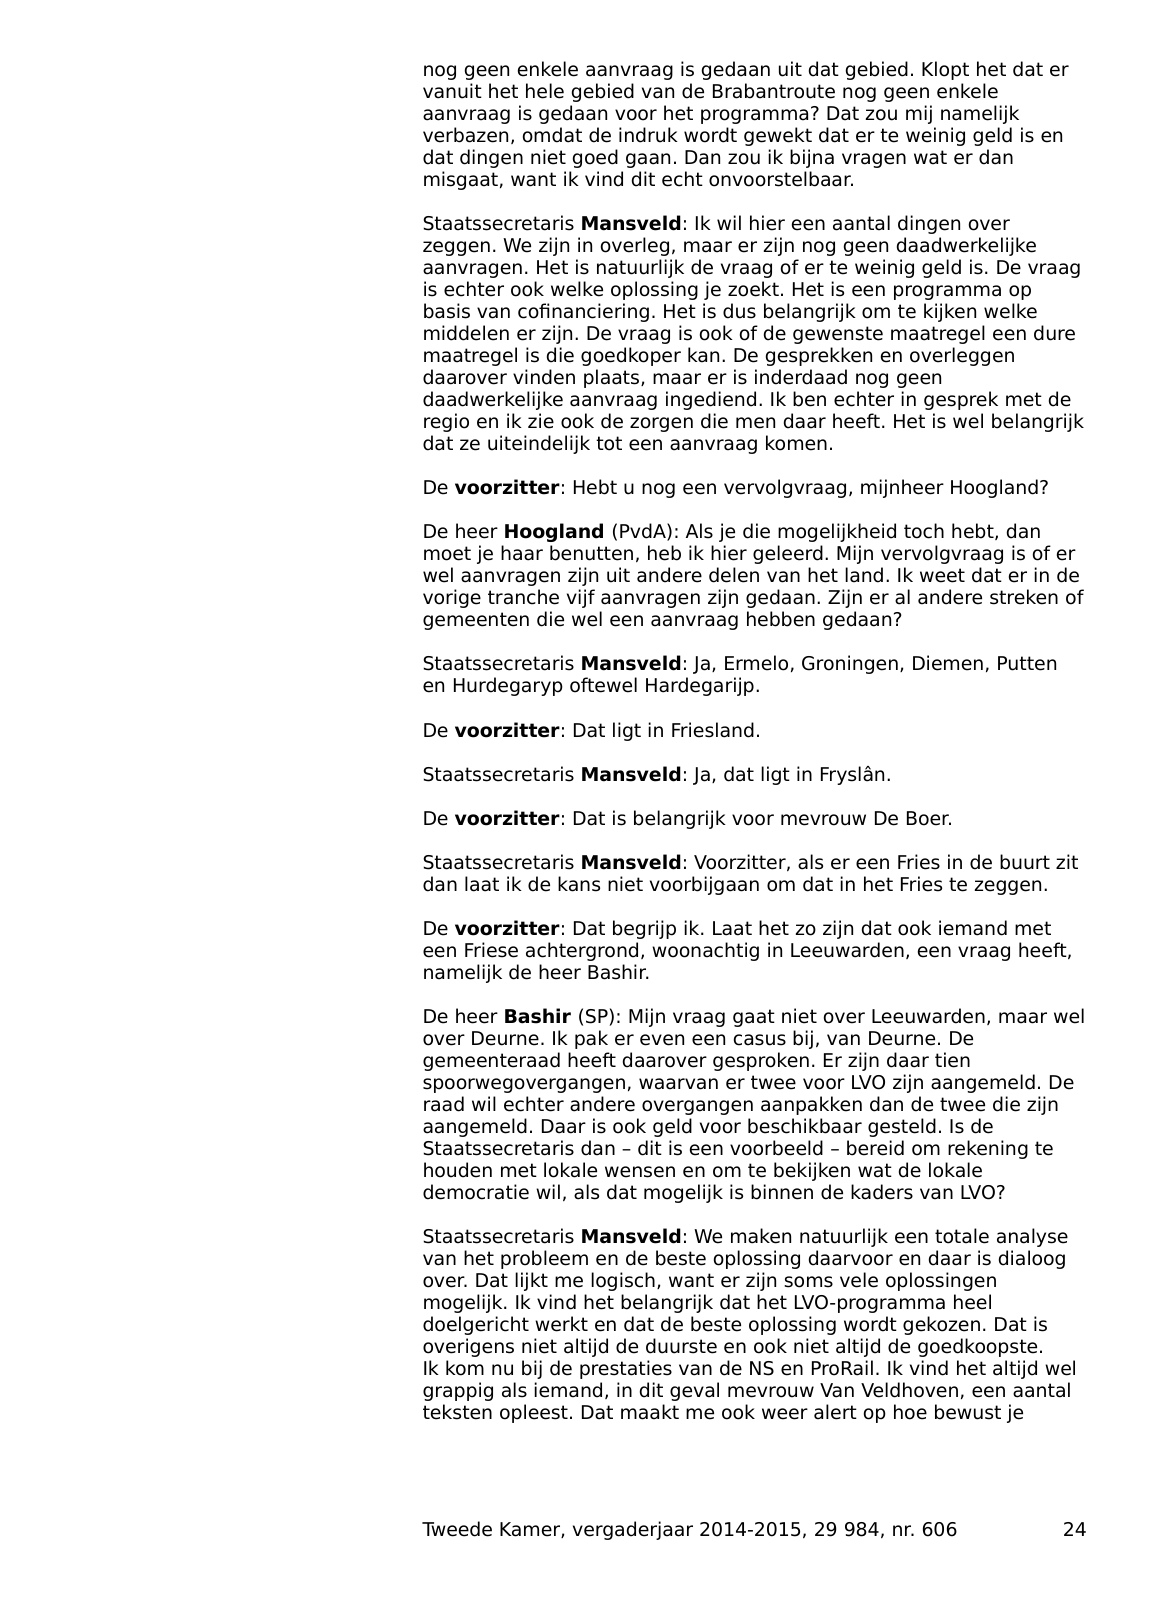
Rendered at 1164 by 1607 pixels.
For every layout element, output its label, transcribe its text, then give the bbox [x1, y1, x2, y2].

text Staatssecretaris Mansveld: Voorzitter, als er een Fries in de buurt zit dan laat ik de kans niet voorbijgaan om dat in het Fries te zeggen. [422, 852, 1087, 896]
text Staatssecretaris Mansveld: Ja, Ermelo, Groningen, Diemen, Putten en Hurdegaryp oftewel Hardegarijp. [422, 653, 1087, 697]
text Staatssecretaris Mansveld: We maken natuurlijk een totale analyse van het probleem en de beste oplossing daarvoor en daar is dialoog over. Dat lijkt me logisch, want er zijn soms vele oplossingen mogelijk. Ik vind het belangrijk dat het LVO-programma heel doelgericht werkt en dat de beste oplossing wordt gekozen. Dat is overigens niet altijd de duurste en ook niet altijd de goedkoopste. [422, 1226, 1087, 1358]
text Staatssecretaris Mansveld: Ik wil hier een aantal dingen over zeggen. We zijn in overleg, maar er zijn nog geen daadwerkelijke aanvragen. Het is natuurlijk de vraag of er te weinig geld is. De vraag is echter ook welke oplossing je zoekt. Het is een programma op basis van cofinanciering. Het is dus belangrijk om te kijken welke middelen er zijn. De vraag is ook of de gewenste maatregel een dure maatregel is die goedkoper kan. De gesprekken en overleggen daarover vinden plaats, maar er is inderdaad nog geen daadwerkelijke aanvraag ingediend. Ik ben echter in gesprek met de regio en ik zie ook de zorgen die men daar heeft. Het is wel belangrijk dat ze uiteindelijk tot een aanvraag komen. [422, 213, 1087, 455]
text De heer Bashir (SP): Mijn vraag gaat niet over Leeuwarden, maar wel over Deurne. Ik pak er even een casus bij, van Deurne. De gemeenteraad heeft daarover gesproken. Er zijn daar tien spoorwegovergangen, waarvan er twee voor LVO zijn aangemeld. De raad wil echter andere overgangen aanpakken dan de twee die zijn aangemeld. Daar is ook geld voor beschikbaar gesteld. Is de Staatssecretaris dan – dit is een voorbeeld – bereid om rekening te houden met lokale wensen en om te bekijken wat de lokale democratie wil, als dat mogelijk is binnen de kaders van LVO? [422, 1006, 1087, 1204]
text De voorzitter: Dat is belangrijk voor mevrouw De Boer. [422, 808, 1087, 830]
text nog geen enkele aanvraag is gedaan uit dat gebied. Klopt het dat er vanuit het hele gebied van de Brabantroute nog geen enkele aanvraag is gedaan voor het programma? Dat zou mij namelijk verbazen, omdat de indruk wordt gewekt dat er te weinig geld is en dat dingen niet goed gaan. Dan zou ik bijna vragen wat er dan misgaat, want ik vind dit echt onvoorstelbaar. [422, 59, 1087, 191]
text De heer Hoogland (PvdA): Als je die mogelijkheid toch hebt, dan moet je haar benutten, heb ik hier geleerd. Mijn vervolgvraag is of er wel aanvragen zijn uit andere delen van het land. Ik weet dat er in de vorige tranche vijf aanvragen zijn gedaan. Zijn er al andere streken of gemeenten die wel een aanvraag hebben gedaan? [422, 521, 1087, 631]
text Staatssecretaris Mansveld: Ja, dat ligt in Fryslân. [422, 764, 1087, 786]
text De voorzitter: Hebt u nog een vervolgvraag, mijnheer Hoogland? [422, 477, 1087, 499]
text De voorzitter: Dat begrijp ik. Laat het zo zijn dat ook iemand met een Friese achtergrond, woonachtig in Leeuwarden, een vraag heeft, namelijk de heer Bashir. [422, 918, 1087, 984]
text Ik kom nu bij de prestaties van de NS en ProRail. Ik vind het altijd wel grappig als iemand, in dit geval mevrouw Van Veldhoven, een aantal teksten opleest. Dat maakt me ook weer alert op hoe bewust je [422, 1358, 1087, 1424]
text De voorzitter: Dat ligt in Friesland. [422, 719, 1087, 741]
